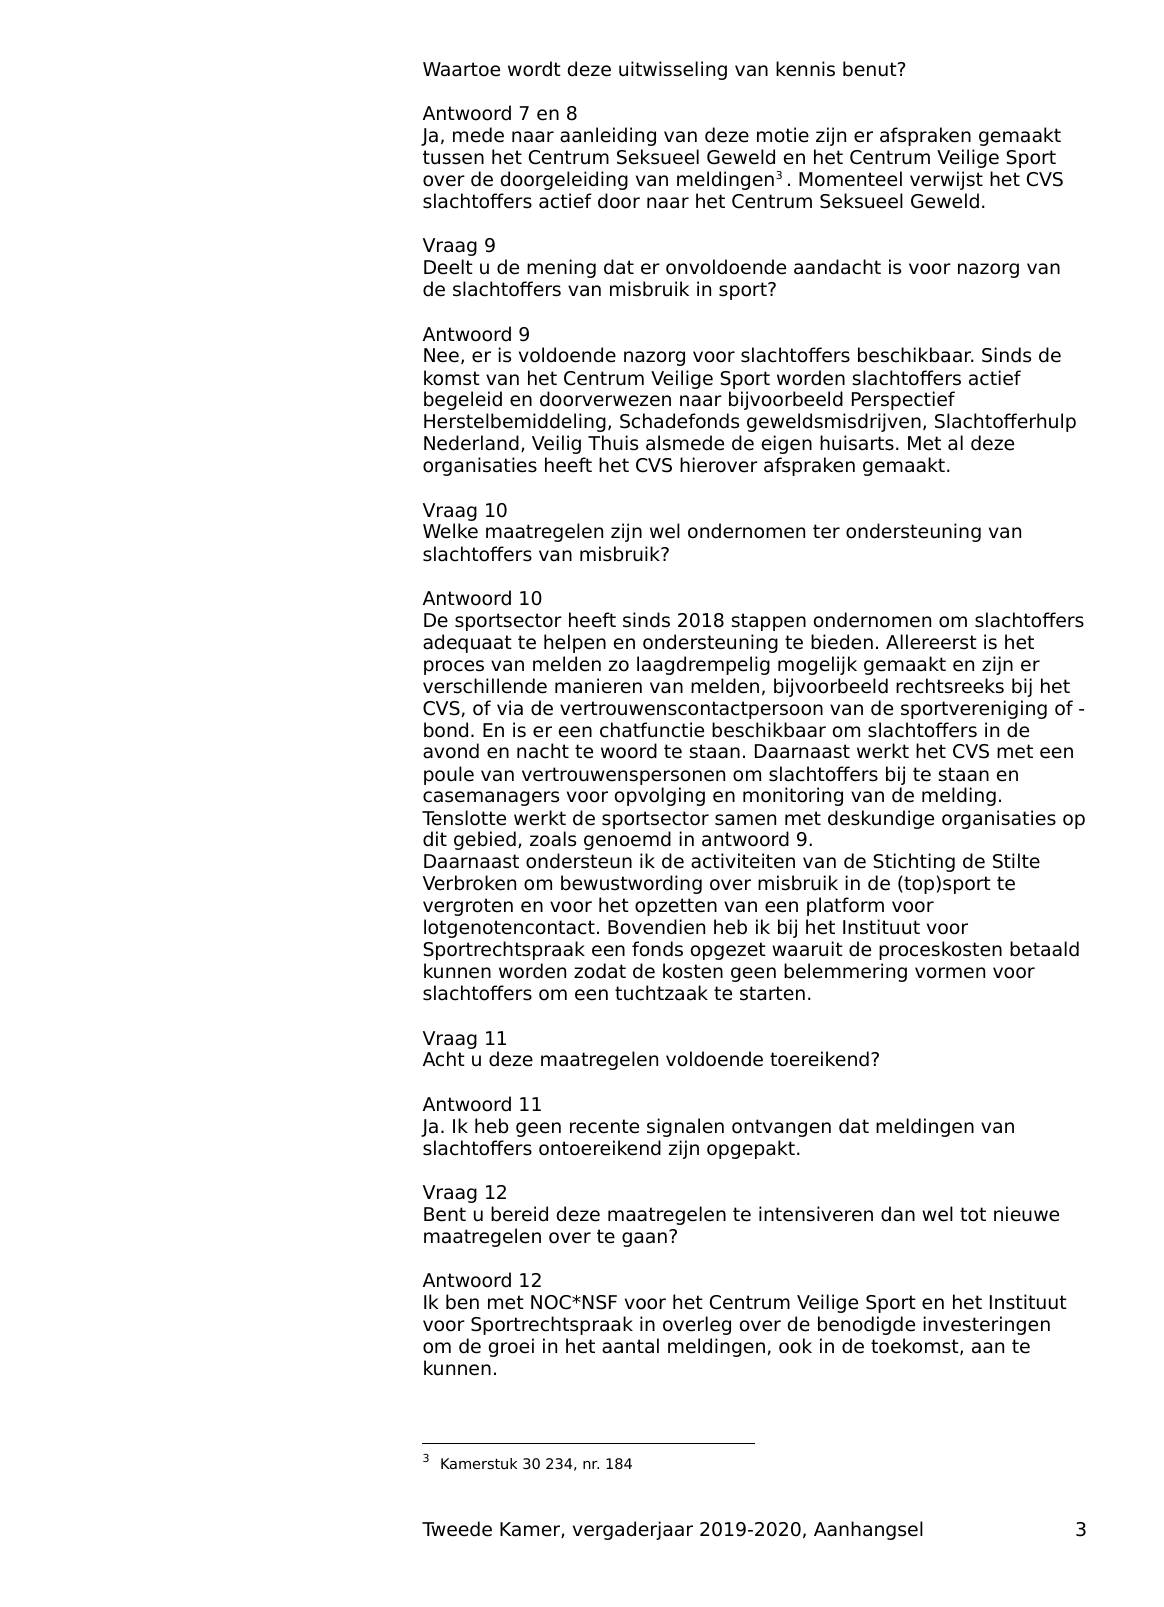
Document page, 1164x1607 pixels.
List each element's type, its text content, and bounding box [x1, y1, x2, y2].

text Antwoord 11 [422, 1093, 1087, 1116]
text Antwoord 9 [422, 323, 1087, 345]
text Antwoord 7 en 8 [422, 103, 1087, 125]
text Vraag 11 [422, 1027, 1087, 1049]
text Deelt u de mening dat er onvoldoende aandacht is voor nazorg van de slachtoffers van misbruik in sport? [422, 257, 1087, 301]
text Nee, er is voldoende nazorg voor slachtoffers beschikbaar. Sinds de komst van het Centrum Veilige Sport worden slachtoffers actief begeleid en doorverwezen naar bijvoorbeeld Perspectief Herstelbemiddeling, Schadefonds geweldsmisdrijven, Slachtofferhulp Nederland, Veilig Thuis alsmede de eigen huisarts. Met al deze organisaties heeft het CVS hierover afspraken gemaakt. [422, 345, 1087, 477]
text Welke maatregelen zijn wel ondernomen ter ondersteuning van slachtoffers van misbruik? [422, 521, 1087, 565]
text Ja. Ik heb geen recente signalen ontvangen dat meldingen van slachtoffers ontoereikend zijn opgepakt. [422, 1116, 1087, 1159]
text Bent u bereid deze maatregelen te intensiveren dan wel tot nieuwe maatregelen over te gaan? [422, 1204, 1087, 1248]
text Antwoord 12 [422, 1270, 1087, 1292]
text Waartoe wordt deze uitwisseling van kennis benut? [422, 59, 1087, 81]
text Vraag 9 [422, 235, 1087, 257]
text De sportsector heeft sinds 2018 stappen ondernomen om slachtoffers adequaat te helpen en ondersteuning te bieden. Allereerst is het proces van melden zo laagdrempelig mogelijk gemaakt en zijn er verschillende manieren van melden, bijvoorbeeld rechtsreeks bij het CVS, of via de vertrouwenscontactpersoon van de sportvereniging of -bond. En is er een chatfunctie beschikbaar om slachtoffers in de avond en nacht te woord te staan. Daarnaast werkt het CVS met een poule van vertrouwenspersonen om slachtoffers bij te staan en casemanagers voor opvolging en monitoring van de melding. Tenslotte werkt de sportsector samen met deskundige organisaties op dit gebied, zoals genoemd in antwoord 9. [422, 609, 1087, 851]
text Ik ben met NOC*NSF voor het Centrum Veilige Sport en het Instituut voor Sportrechtspraak in overleg over de benodigde investeringen om de groei in het aantal meldingen, ook in de toekomst, aan te kunnen. [422, 1292, 1087, 1380]
text Ja, mede naar aanleiding van deze motie zijn er afspraken gemaakt tussen het Centrum Seksueel Geweld en het Centrum Veilige Sport over de doorgeleiding van meldingen. Momenteel verwijst het CVS slachtoffers actief door naar het Centrum Seksueel Geweld. [422, 125, 1087, 213]
text Antwoord 10 [422, 588, 1087, 609]
text Vraag 10 [422, 499, 1087, 521]
text Acht u deze maatregelen voldoende toereikend? [422, 1049, 1087, 1071]
text Vraag 12 [422, 1182, 1087, 1204]
text Daarnaast ondersteun ik de activiteiten van de Stichting de Stilte Verbroken om bewustwording over misbruik in de (top)sport te vergroten en voor het opzetten van een platform voor lotgenotencontact. Bovendien heb ik bij het Instituut voor Sportrechtspraak een fonds opgezet waaruit de proceskosten betaald kunnen worden zodat de kosten geen belemmering vormen voor slachtoffers om een tuchtzaak te starten. [422, 851, 1087, 1005]
text Kamerstuk 30 234, nr. 184 [422, 1452, 1087, 1474]
